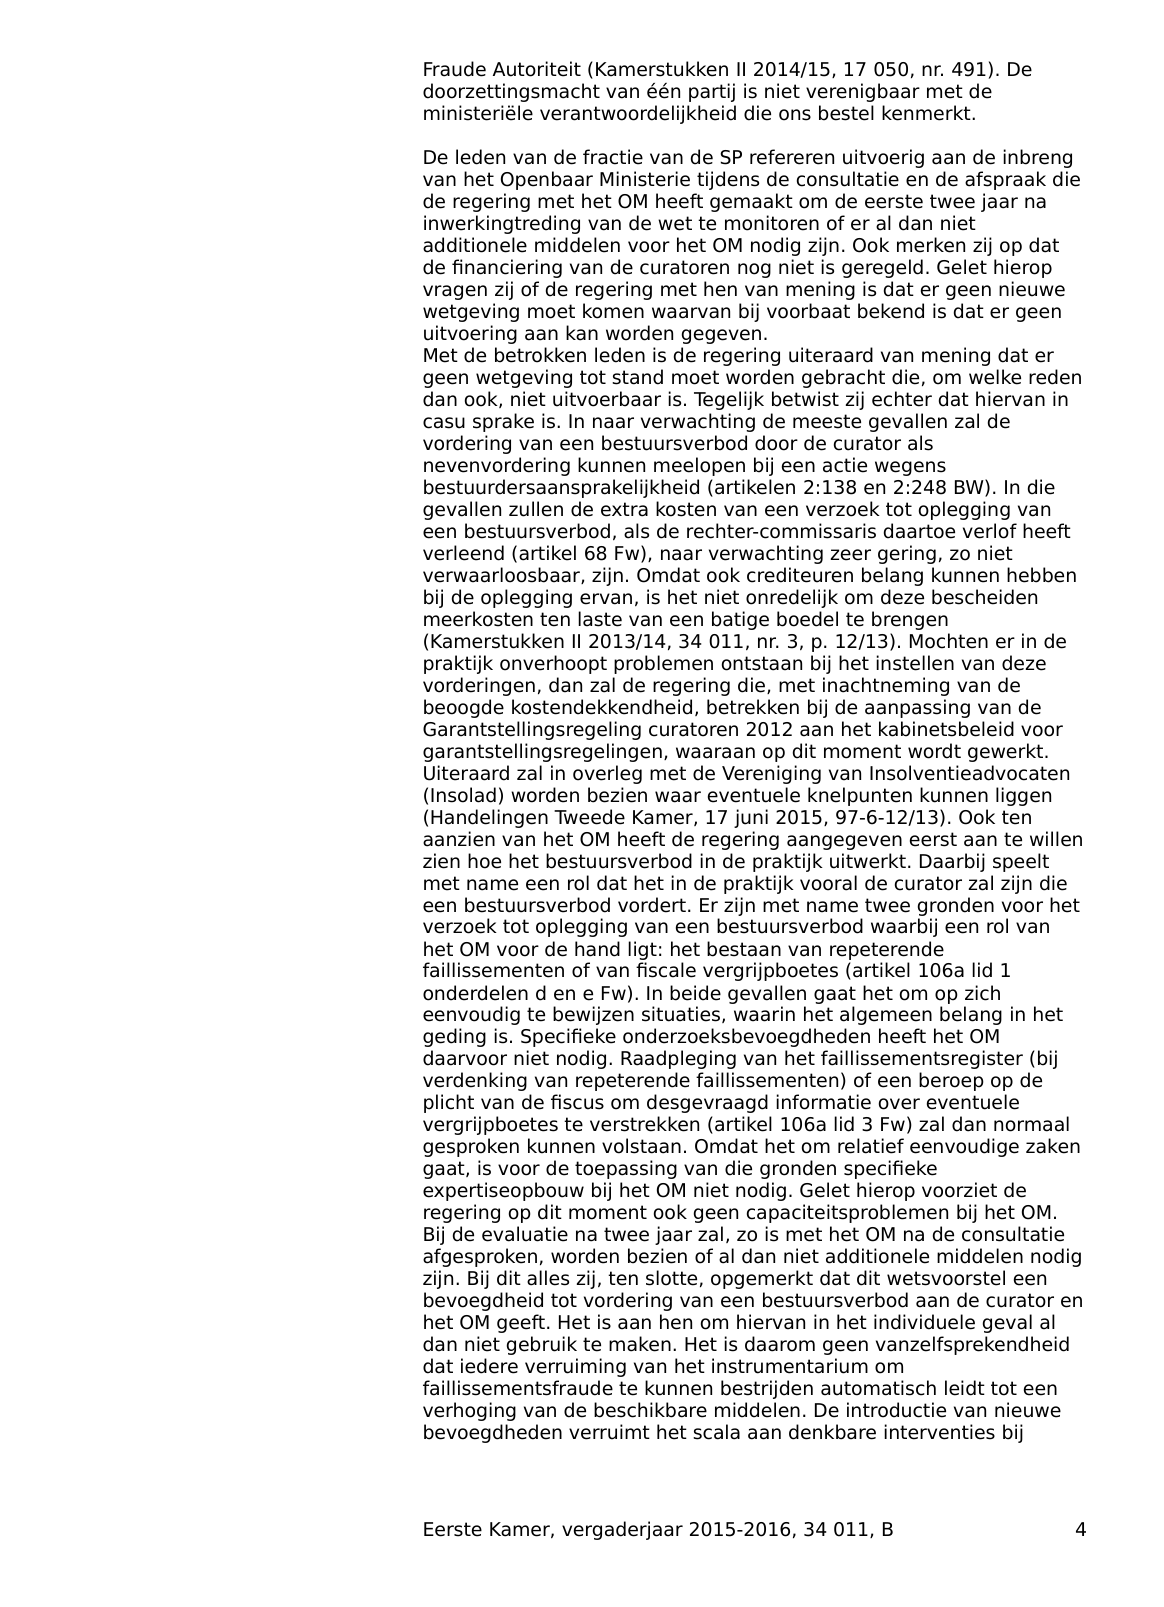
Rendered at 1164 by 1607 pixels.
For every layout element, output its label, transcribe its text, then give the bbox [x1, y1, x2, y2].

text De leden van de fractie van de SP refereren uitvoerig aan de inbreng van het Openbaar Ministerie tijdens de consultatie en de afspraak die de regering met het OM heeft gemaakt om de eerste twee jaar na inwerkingtreding van de wet te monitoren of er al dan niet additionele middelen voor het OM nodig zijn. Ook merken zij op dat de financiering van de curatoren nog niet is geregeld. Gelet hierop vragen zij of de regering met hen van mening is dat er geen nieuwe wetgeving moet komen waarvan bij voorbaat bekend is dat er geen uitvoering aan kan worden gegeven. [422, 147, 1087, 345]
text Met de betrokken leden is de regering uiteraard van mening dat er geen wetgeving tot stand moet worden gebracht die, om welke reden dan ook, niet uitvoerbaar is. Tegelijk betwist zij echter dat hiervan in casu sprake is. In naar verwachting de meeste gevallen zal de vordering van een bestuursverbod door de curator als nevenvordering kunnen meelopen bij een actie wegens bestuurdersaansprakelijkheid (artikelen 2:138 en 2:248 BW). In die gevallen zullen de extra kosten van een verzoek tot oplegging van een bestuursverbod, als de rechter-commissaris daartoe verlof heeft verleend (artikel 68 Fw), naar verwachting zeer gering, zo niet verwaarloosbaar, zijn. Omdat ook crediteuren belang kunnen hebben bij de oplegging ervan, is het niet onredelijk om deze bescheiden meerkosten ten laste van een batige boedel te brengen (Kamerstukken II 2013/14, 34 011, nr. 3, p. 12/13). Mochten er in de praktijk onverhoopt problemen ontstaan bij het instellen van deze vorderingen, dan zal de regering die, met inachtneming van de beoogde kostendekkendheid, betrekken bij de aanpassing van de Garantstellingsregeling curatoren 2012 aan het kabinetsbeleid voor garantstellingsregelingen, waaraan op dit moment wordt gewerkt. Uiteraard zal in overleg met de Vereniging van Insolventieadvocaten (Insolad) worden bezien waar eventuele knelpunten kunnen liggen (Handelingen Tweede Kamer, 17 juni 2015, 97-6-12/13). Ook ten aanzien van het OM heeft de regering aangegeven eerst aan te willen zien hoe het bestuursverbod in de praktijk uitwerkt. Daarbij speelt met name een rol dat het in de praktijk vooral de curator zal zijn die een bestuursverbod vordert. Er zijn met name twee gronden voor het verzoek tot oplegging van een bestuursverbod waarbij een rol van het OM voor de hand ligt: het bestaan van repeterende faillissementen of van fiscale vergrijpboetes (artikel 106a lid 1 onderdelen d en e Fw). In beide gevallen gaat het om op zich eenvoudig te bewijzen situaties, waarin het algemeen belang in het geding is. Specifieke onderzoeksbevoegdheden heeft het OM daarvoor niet nodig. Raadpleging van het faillissementsregister (bij verdenking van repeterende faillissementen) of een beroep op de plicht van de fiscus om desgevraagd informatie over eventuele vergrijpboetes te verstrekken (artikel 106a lid 3 Fw) zal dan normaal gesproken kunnen volstaan. Omdat het om relatief eenvoudige zaken gaat, is voor de toepassing van die gronden specifieke expertiseopbouw bij het OM niet nodig. Gelet hierop voorziet de regering op dit moment ook geen capaciteitsproblemen bij het OM. Bij de evaluatie na twee jaar zal, zo is met het OM na de consultatie afgesproken, worden bezien of al dan niet additionele middelen nodig zijn. Bij dit alles zij, ten slotte, opgemerkt dat dit wetsvoorstel een bevoegdheid tot vordering van een bestuursverbod aan de curator en het OM geeft. Het is aan hen om hiervan in het individuele geval al dan niet gebruik te maken. Het is daarom geen vanzelfsprekendheid dat iedere verruiming van het instrumentarium om faillissementsfraude te kunnen bestrijden automatisch leidt tot een verhoging van de beschikbare middelen. De introductie van nieuwe bevoegdheden verruimt het scala aan denkbare interventies bij [422, 345, 1087, 1444]
text Fraude Autoriteit (Kamerstukken II 2014/15, 17 050, nr. 491). De doorzettingsmacht van één partij is niet verenigbaar met de ministeriële verantwoordelijkheid die ons bestel kenmerkt. [422, 59, 1087, 125]
